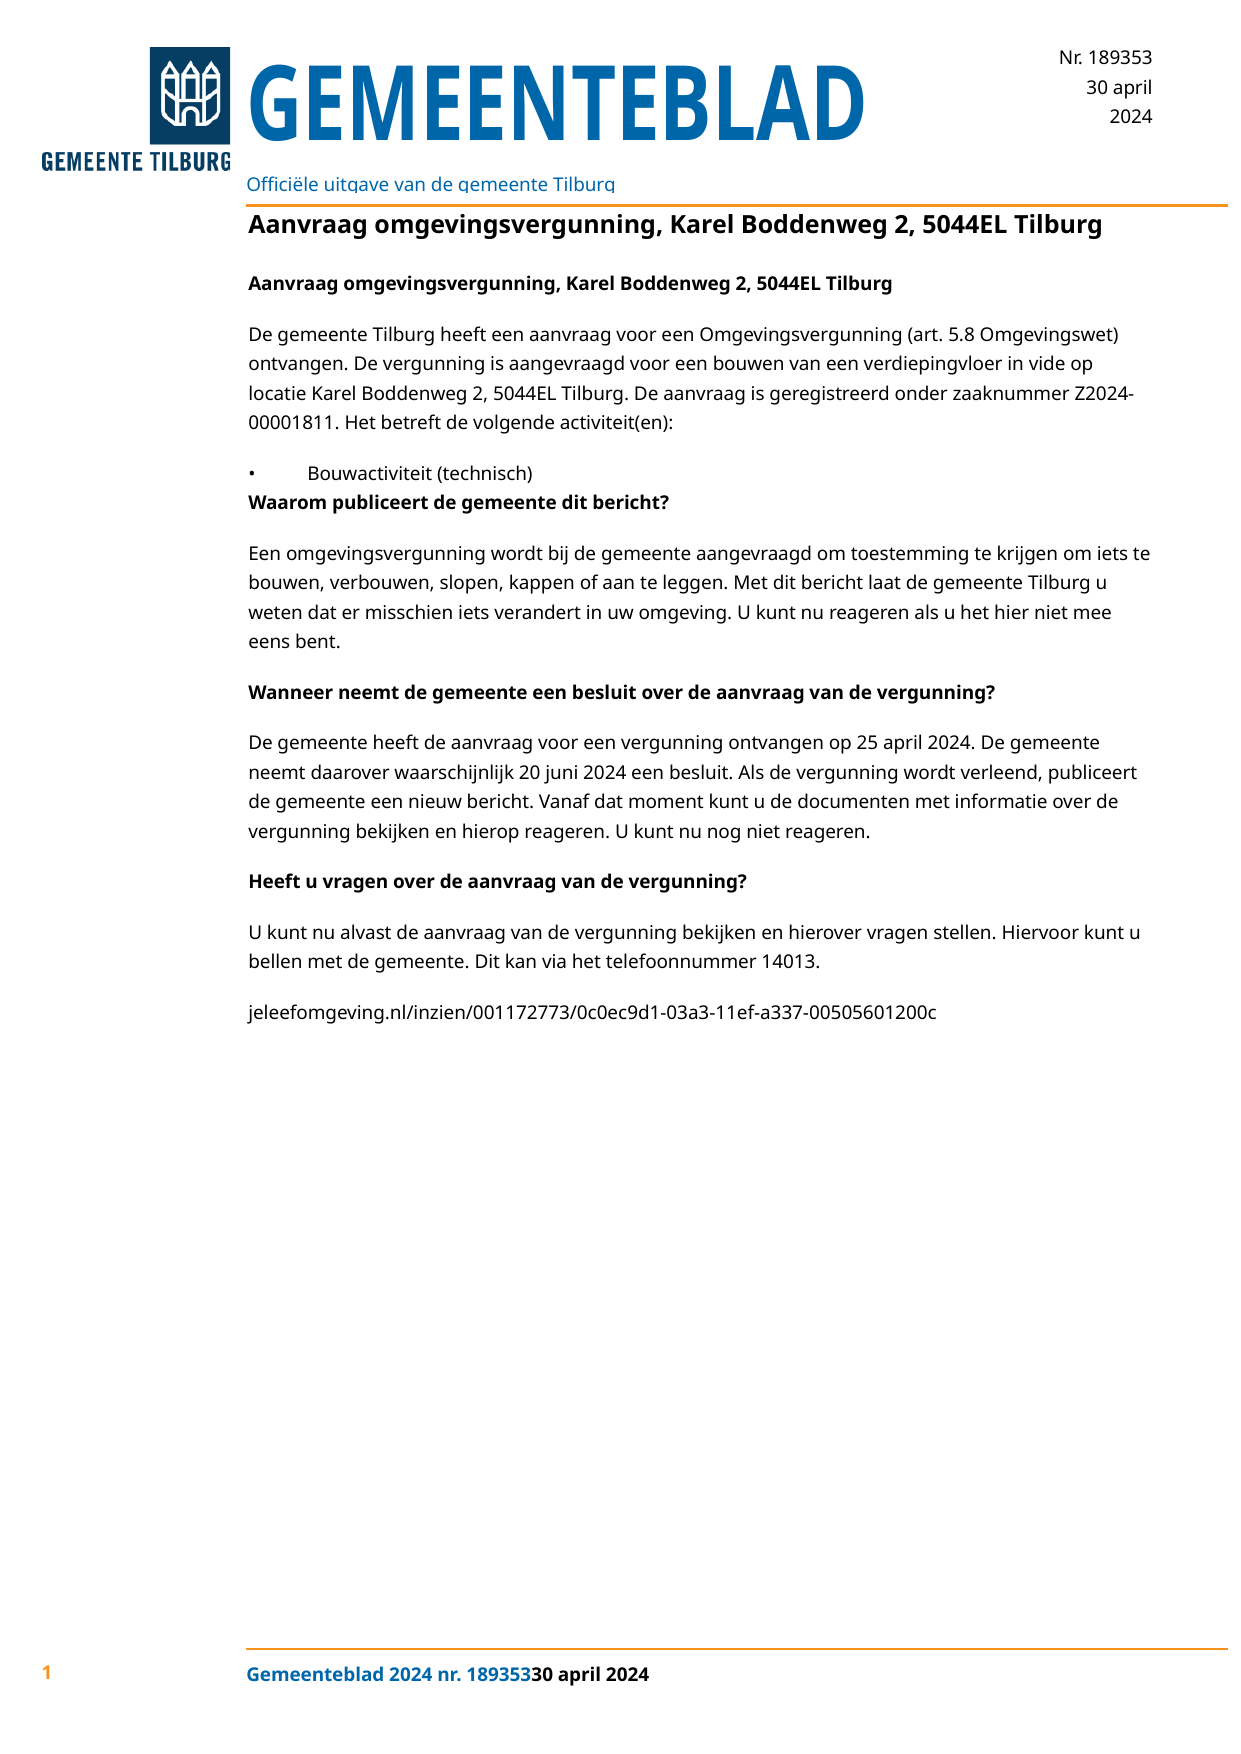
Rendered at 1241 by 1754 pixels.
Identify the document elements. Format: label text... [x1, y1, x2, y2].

text Een omgevingsvergunning wordt bij de gemeente aangevraagd om toestemming te krijgen om iets te bouwen, verbouwen, slopen, kappen of aan te leggen. Met dit bericht laat de gemeente Tilburg u weten dat er misschien iets verandert in uw omgeving. U kunt nu reageren als u het hier niet mee eens bent. [248, 540, 1152, 654]
picture [41, 47, 231, 172]
text jeleefomgeving.nl/inzien/001172773/0c0ec9d1-03a3-11ef-a337-00505601200c [248, 999, 1152, 1025]
text Waarom publiceert de gemeente dit bericht? [248, 489, 1152, 515]
text Aanvraag omgevingsvergunning, Karel Boddenweg 2, 5044EL Tilburg [248, 270, 1152, 296]
list Bouwactiviteit (technisch) [248, 460, 1152, 486]
text U kunt nu alvast de aanvraag van de vergunning bekijken en hierover vragen stellen. Hiervoor kunt u bellen met de gemeente. Dit kan via het telefoonnummer 14013. [248, 919, 1152, 974]
text De gemeente Tilburg heeft een aanvraag voor een Omgevingsvergunning (art. 5.8 Omgevingswet) ontvangen. De vergunning is aangevraagd voor een bouwen van een verdiepingvloer in vide op locatie Karel Boddenweg 2, 5044EL Tilburg. De aanvraag is geregistreerd onder zaaknummer Z2024-00001811. Het betreft de volgende activiteit(en): [248, 321, 1152, 435]
text De gemeente heeft de aanvraag voor een vergunning ontvangen op 25 april 2024. De gemeente neemt daarover waarschijnlijk 20 juni 2024 een besluit. Als de vergunning wordt verleend, publiceert de gemeente een nieuw bericht. Vanaf dat moment kunt u de documenten met informatie over de vergunning bekijken en hierop reageren. U kunt nu nog niet reageren. [248, 729, 1152, 844]
text Wanneer neemt de gemeente een besluit over de aanvraag van de vergunning? [248, 679, 1152, 705]
text Aanvraag omgevingsvergunning, Karel Boddenweg 2, 5044EL Tilburg [248, 207, 1152, 241]
text Heeft u vragen over de aanvraag van de vergunning? [248, 869, 1152, 894]
